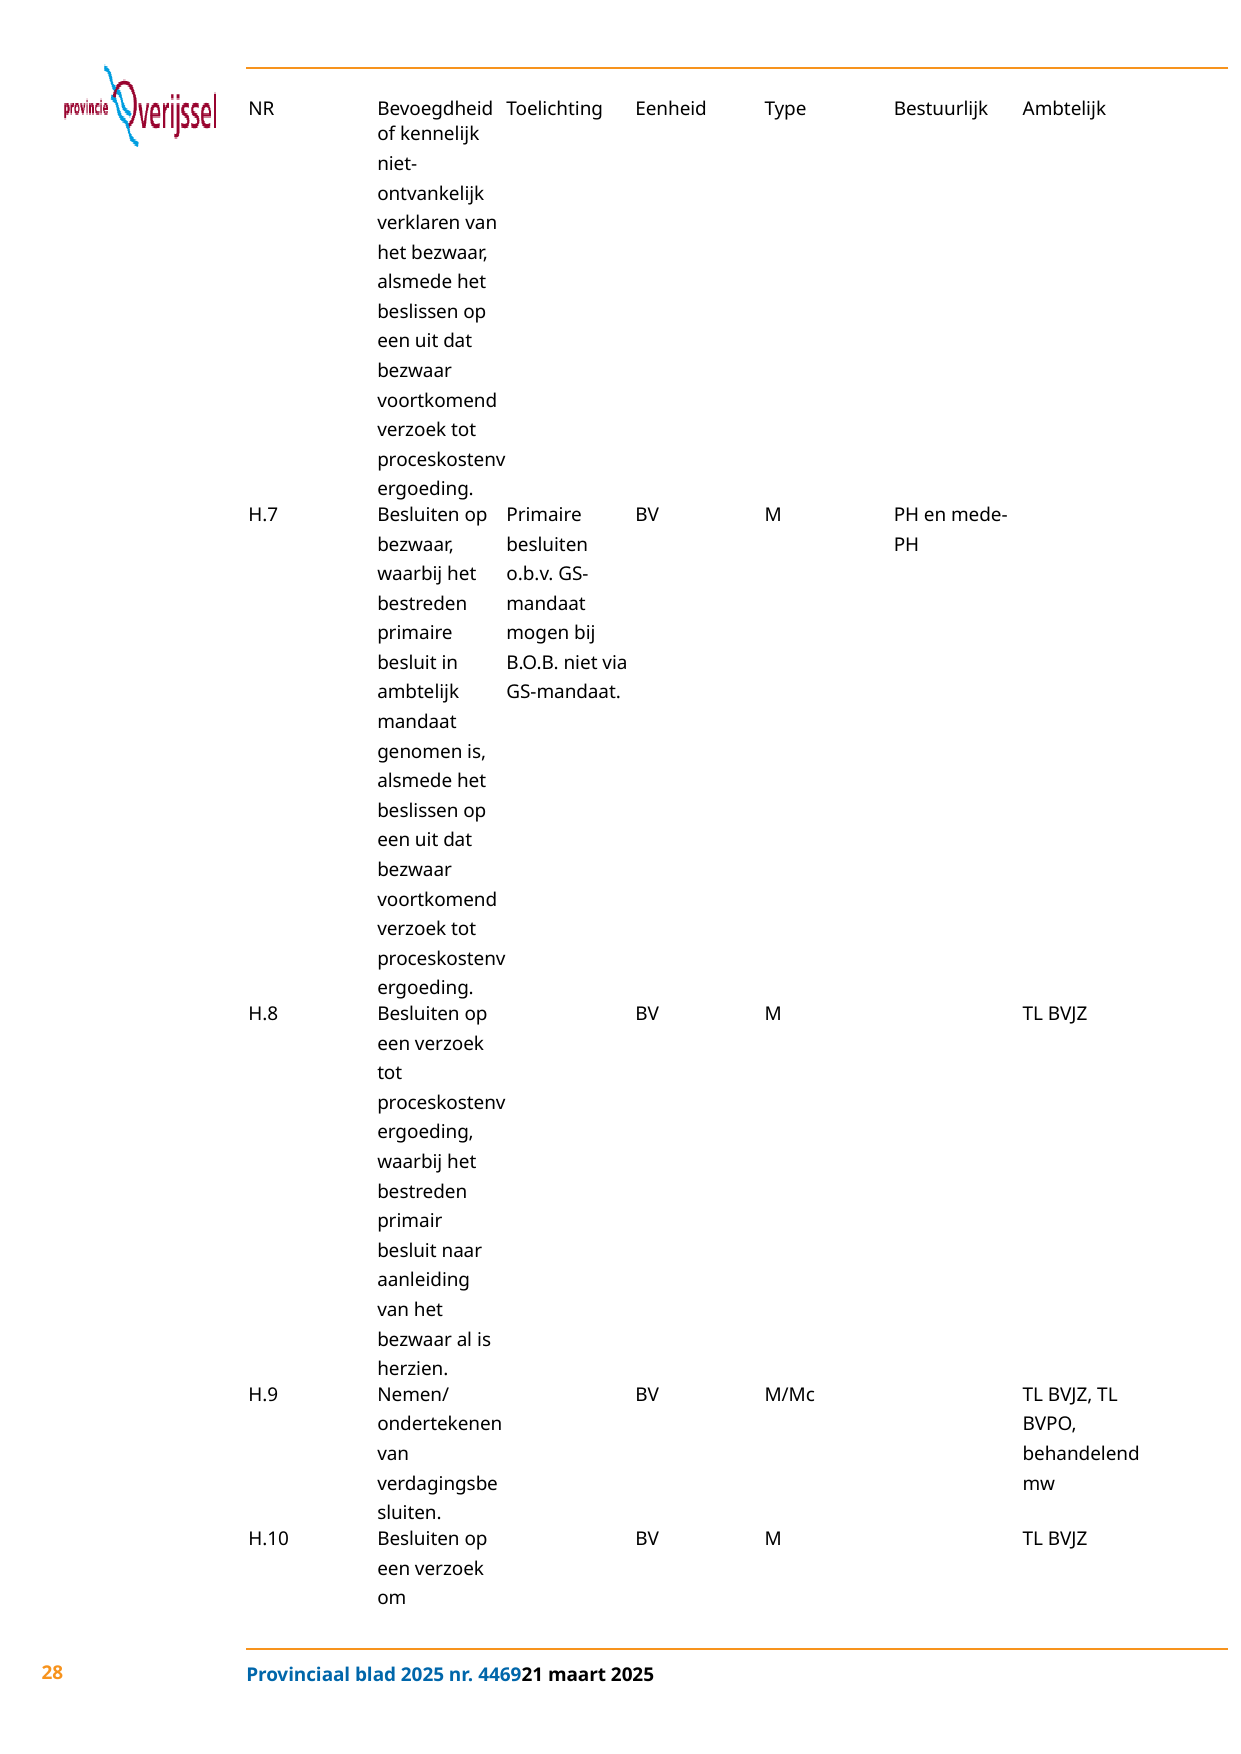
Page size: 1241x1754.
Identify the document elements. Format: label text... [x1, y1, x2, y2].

table_cell M [764, 1525, 893, 1610]
table_cell H.7 [248, 501, 377, 1000]
table_cell [506, 121, 635, 501]
table_header NR [248, 95, 377, 121]
table_cell BV [635, 501, 764, 1000]
picture [41, 47, 231, 172]
table_header Type [764, 95, 893, 121]
table_cell [248, 121, 377, 501]
table_cell [1023, 121, 1152, 501]
table_header Bevoegdheid [377, 95, 506, 121]
table_cell Besluiten op bezwaar, waarbij het bestreden primaire besluit in ambtelijk mandaat genomen is, alsmede het beslissen op een uit dat bezwaar voortkomend verzoek tot proceskostenvergoeding. [377, 501, 506, 1000]
table_cell M [764, 1000, 893, 1381]
table_cell Besluiten op een verzoek om [377, 1525, 506, 1610]
table_cell Nemen/ondertekenen van verdagingsbesluiten. [377, 1381, 506, 1525]
table_cell [894, 121, 1022, 501]
table_cell [894, 1381, 1022, 1525]
table_cell of kennelijk niet-ontvankelijk verklaren van het bezwaar, alsmede het beslissen op een uit dat bezwaar voortkomend verzoek tot proceskostenvergoeding. [377, 121, 506, 501]
table_cell [764, 121, 893, 501]
table_cell [635, 121, 764, 501]
table_cell BV [635, 1000, 764, 1381]
table_cell PH en mede-PH [894, 501, 1022, 1000]
table_cell TL BVJZ, TL BVPO, behandelend mw [1023, 1381, 1152, 1525]
table_cell M/Mc [764, 1381, 893, 1525]
table_cell BV [635, 1525, 764, 1610]
table_header Eenheid [635, 95, 764, 121]
table_header Bestuurlijk [894, 95, 1022, 121]
table_cell [894, 1000, 1022, 1381]
table_cell [506, 1000, 635, 1381]
table_header Ambtelijk [1023, 95, 1152, 121]
table_cell Besluiten op een verzoek tot proceskostenvergoeding, waarbij het bestreden primair besluit naar aanleiding van het bezwaar al is herzien. [377, 1000, 506, 1381]
table_cell BV [635, 1381, 764, 1525]
table_cell TL BVJZ [1023, 1525, 1152, 1610]
table_cell TL BVJZ [1023, 1000, 1152, 1381]
table_header Toelichting [506, 95, 635, 121]
table_cell [506, 1525, 635, 1610]
table_cell H.10 [248, 1525, 377, 1610]
table_cell M [764, 501, 893, 1000]
table_cell H.8 [248, 1000, 377, 1381]
table_cell H.9 [248, 1381, 377, 1525]
table_cell [894, 1525, 1022, 1610]
table_cell [1023, 501, 1152, 1000]
table_cell Primaire besluiten o.b.v. GS-mandaat mogen bij B.O.B. niet via GS-mandaat. [506, 501, 635, 1000]
table_cell [506, 1381, 635, 1525]
